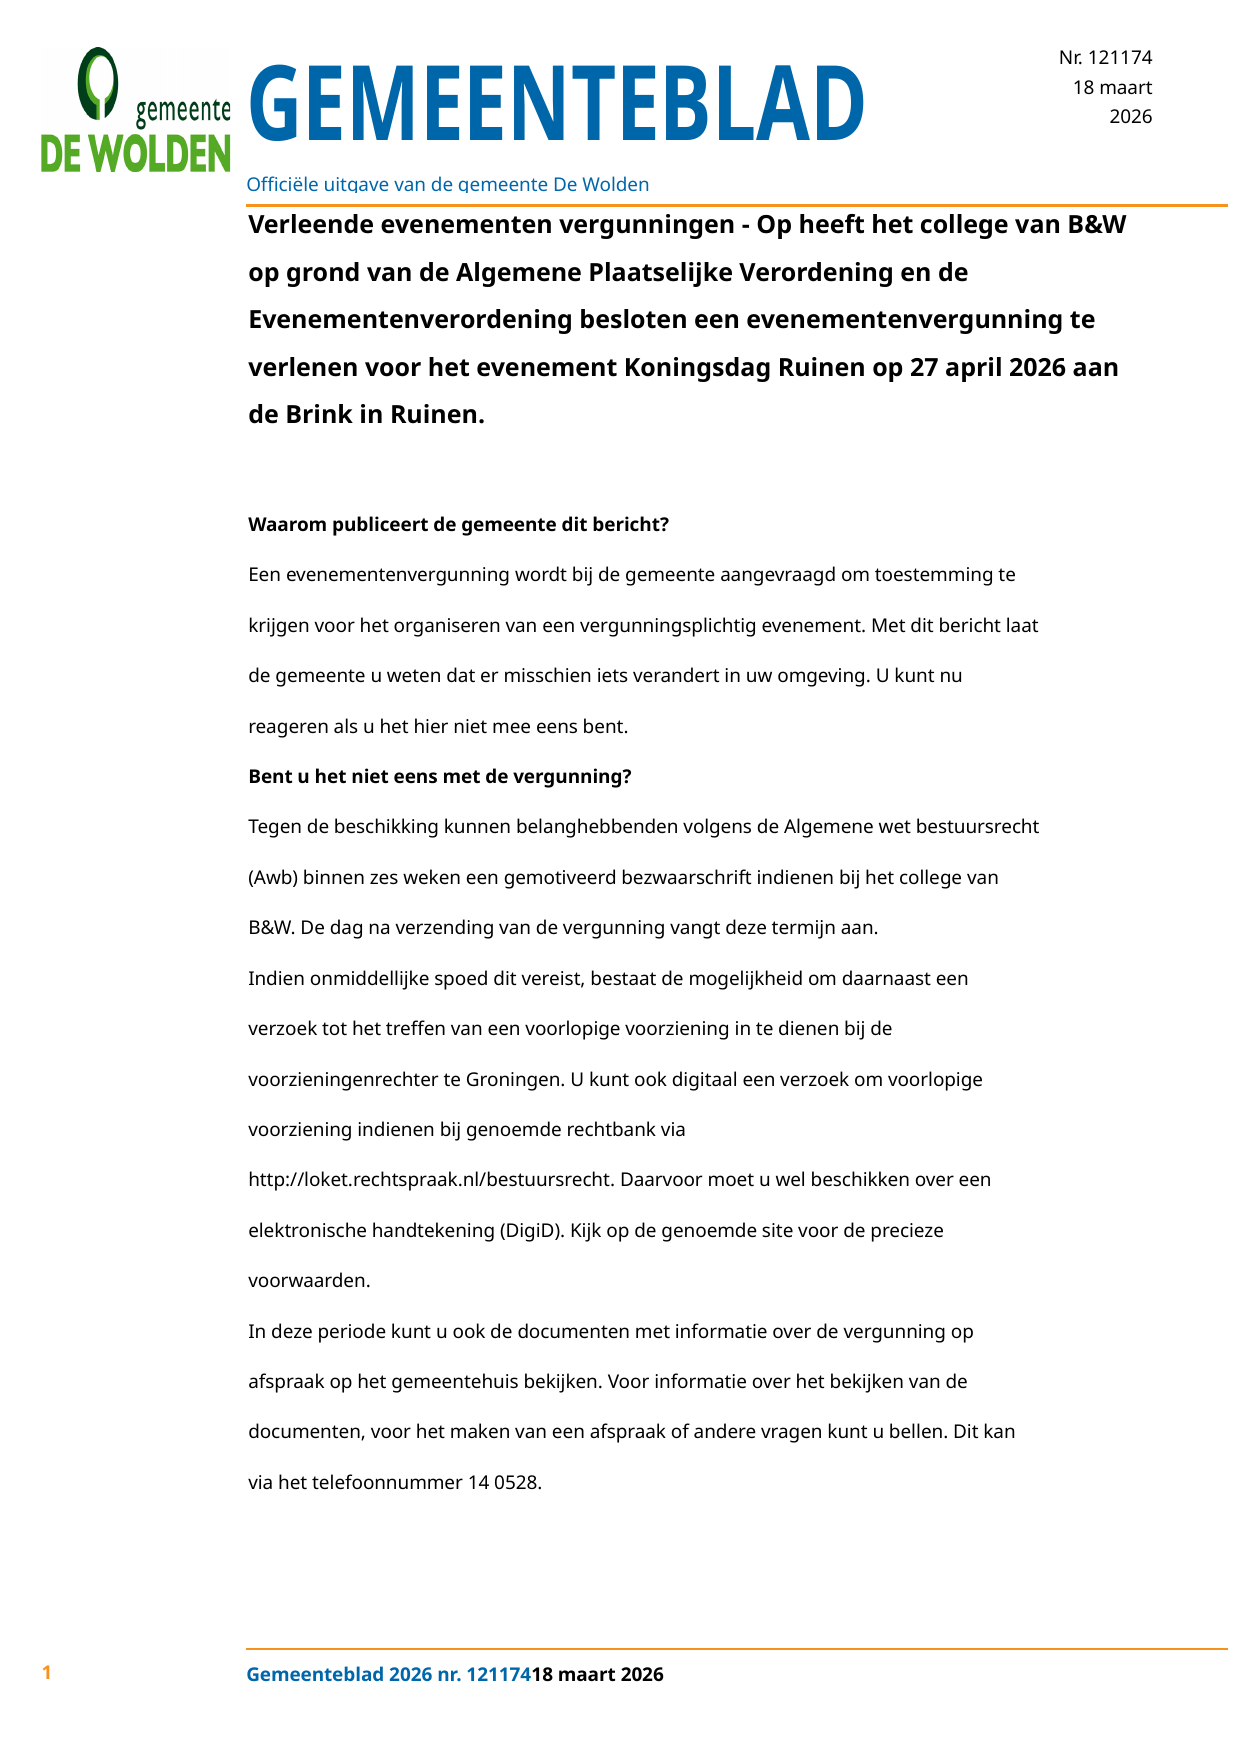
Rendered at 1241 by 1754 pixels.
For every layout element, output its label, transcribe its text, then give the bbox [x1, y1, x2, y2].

text (Awb) binnen zes weken een gemotiveerd bezwaarschrift indienen bij het college van [248, 864, 1152, 890]
text Tegen de beschikking kunnen belanghebbenden volgens de Algemene wet bestuursrecht [248, 814, 1152, 839]
picture [41, 47, 231, 172]
text via het telefoonnummer 14 0528. [248, 1469, 1152, 1495]
text Waarom publiceert de gemeente dit bericht? [248, 511, 1152, 537]
text Een evenementenvergunning wordt bij de gemeente aangevraagd om toestemming te [248, 562, 1152, 587]
text http://loket.rechtspraak.nl/bestuursrecht. Daarvoor moet u wel beschikken over een [248, 1167, 1152, 1192]
text krijgen voor het organiseren van een vergunningsplichtig evenement. Met dit bericht laat [248, 612, 1152, 638]
text Bent u het niet eens met de vergunning? [248, 763, 1152, 789]
text de gemeente u weten dat er misschien iets verandert in uw omgeving. U kunt nu [248, 662, 1152, 688]
text verzoek tot het treffen van een voorlopige voorziening in te dienen bij de [248, 1015, 1152, 1041]
text voorziening indienen bij genoemde rechtbank via [248, 1116, 1152, 1142]
text Indien onmiddellijke spoed dit vereist, bestaat de mogelijkheid om daarnaast een [248, 965, 1152, 991]
text elektronische handtekening (DigiD). Kijk op de genoemde site voor de precieze [248, 1217, 1152, 1243]
text voorwaarden. [248, 1267, 1152, 1293]
text Verleende evenementen vergunningen - Op heeft het college van B&W op grond van de Algemene Plaatselijke Verordening en de Evenementenverordening besloten een evenementenvergunning te verlenen voor het evenement Koningsdag Ruinen op 27 april 2026 aan de Brink in Ruinen. [248, 207, 1152, 431]
text afspraak op het gemeentehuis bekijken. Voor informatie over het bekijken van de [248, 1368, 1152, 1394]
text documenten, voor het maken van een afspraak of andere vragen kunt u bellen. Dit kan [248, 1419, 1152, 1444]
text reageren als u het hier niet mee eens bent. [248, 713, 1152, 738]
text voorzieningenrechter te Groningen. U kunt ook digitaal een verzoek om voorlopige [248, 1066, 1152, 1091]
text In deze periode kunt u ook de documenten met informatie over de vergunning op [248, 1318, 1152, 1343]
text B&W. De dag na verzending van de vergunning vangt deze termijn aan. [248, 914, 1152, 940]
